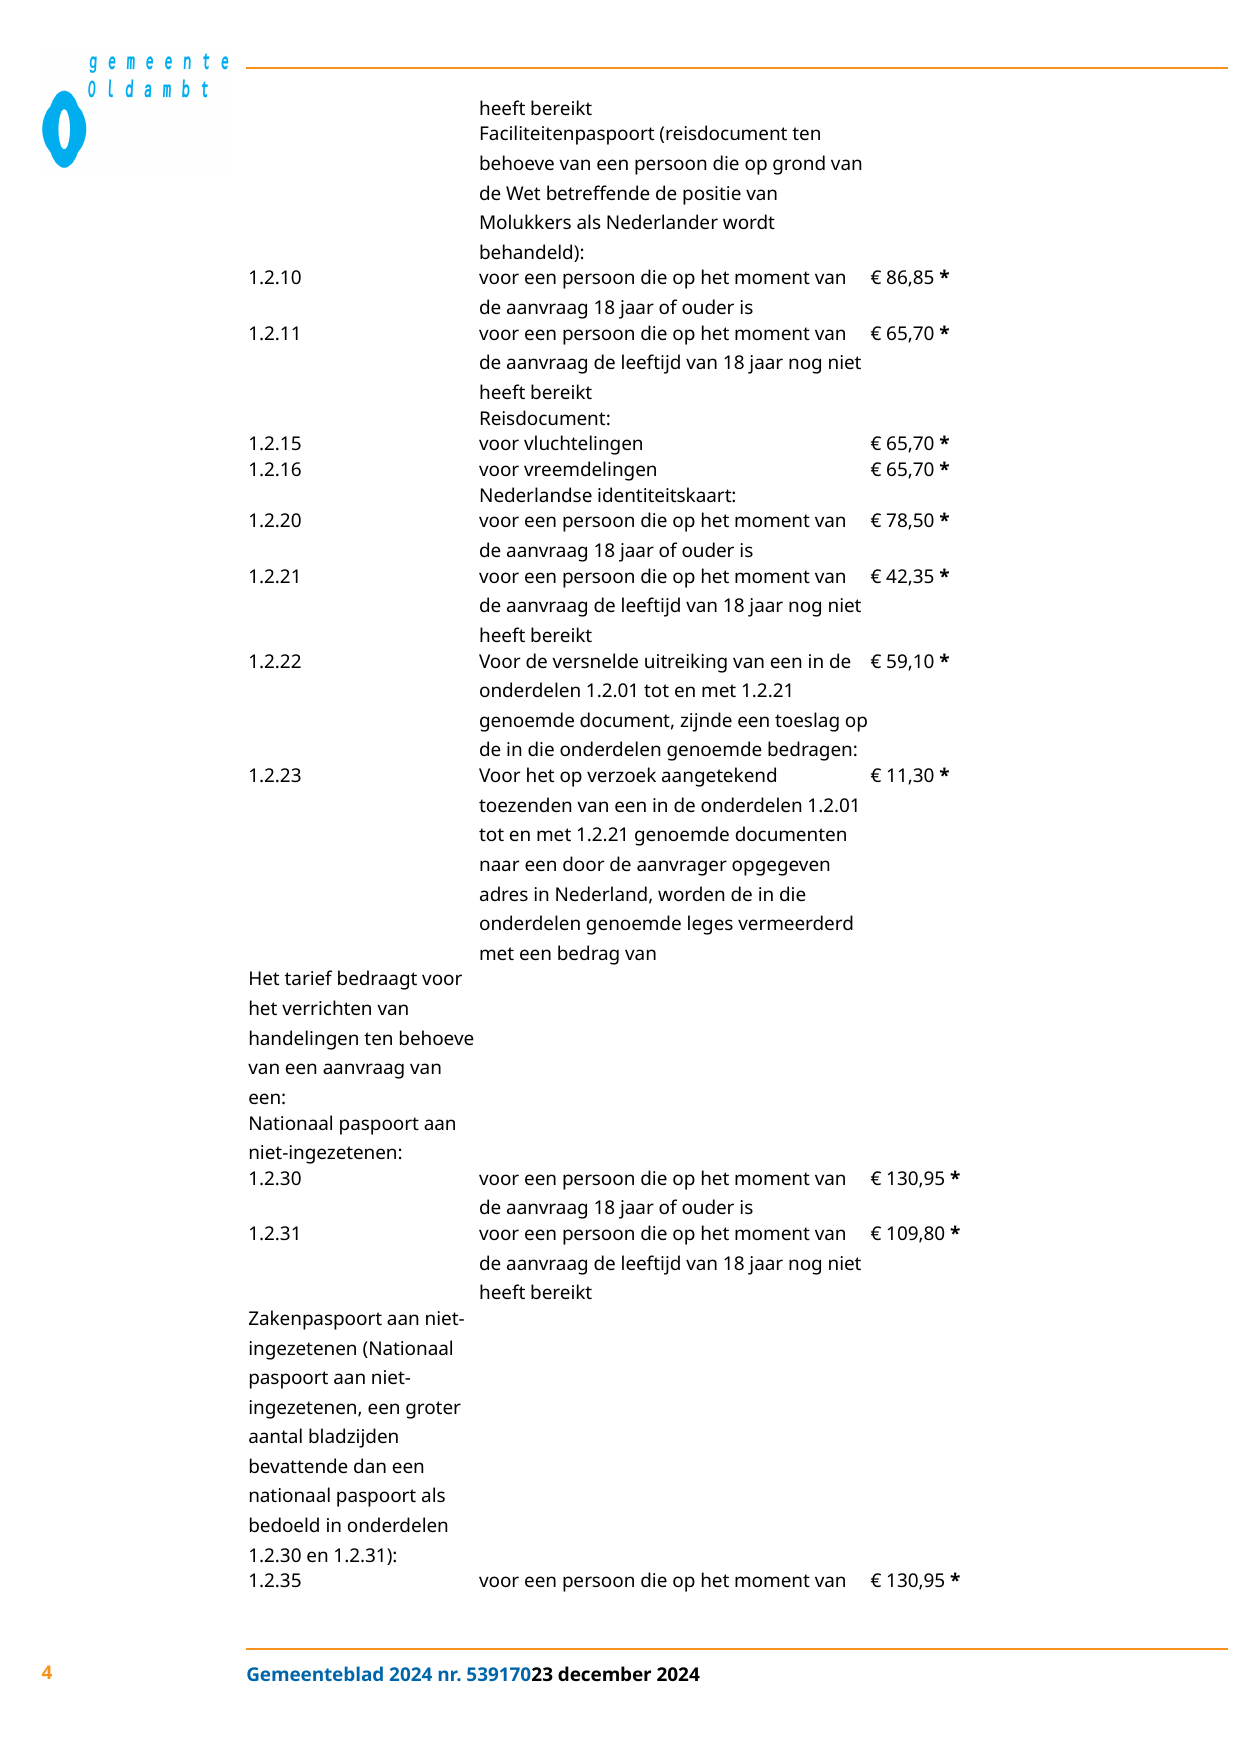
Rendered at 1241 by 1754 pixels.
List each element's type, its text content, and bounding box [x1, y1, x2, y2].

table_cell Nationaal paspoort aan niet-ingezetenen: [248, 1110, 479, 1165]
table_cell € 130,95 * [870, 1568, 1152, 1593]
table_cell voor een persoon die op het moment van [479, 1568, 870, 1593]
picture [41, 47, 231, 172]
table_cell [248, 482, 479, 508]
table_cell Zakenpaspoort aan niet-ingezetenen (Nationaal paspoort aan niet-ingezetenen, een groter aantal bladzijden bevattende dan een nationaal paspoort als bedoeld in onderdelen 1.2.30 en 1.2.31): [248, 1305, 479, 1568]
table_cell voor vreemdelingen [479, 456, 870, 482]
table_cell 1.2.16 [248, 456, 479, 482]
table_cell 1.2.11 [248, 320, 479, 405]
table_cell € 78,50 * [870, 508, 1152, 563]
table_cell heeft bereikt [479, 95, 870, 121]
table_cell € 42,35 * [870, 563, 1152, 648]
table_cell [870, 1110, 1152, 1165]
table_cell € 65,70 * [870, 320, 1152, 405]
table_cell voor een persoon die op het moment van de aanvraag 18 jaar of ouder is [479, 1165, 870, 1220]
table_cell voor een persoon die op het moment van de aanvraag de leeftijd van 18 jaar nog niet heeft bereikt [479, 320, 870, 405]
table_cell € 86,85 * [870, 265, 1152, 320]
table_cell € 130,95 * [870, 1165, 1152, 1220]
table_cell 1.2.30 [248, 1165, 479, 1220]
table_cell Reisdocument: [479, 405, 870, 431]
table_cell 1.2.15 [248, 431, 479, 456]
table_cell [870, 405, 1152, 431]
table_cell € 11,30 * [870, 763, 1152, 966]
table_cell Voor de versnelde uitreiking van een in de onderdelen 1.2.01 tot en met 1.2.21 genoemde document, zijnde een toeslag op de in die onderdelen genoemde bedragen: [479, 648, 870, 762]
table_cell 1.2.22 [248, 648, 479, 762]
table_cell [870, 1305, 1152, 1568]
table_cell voor een persoon die op het moment van de aanvraag de leeftijd van 18 jaar nog niet heeft bereikt [479, 563, 870, 648]
table_cell [479, 966, 870, 1110]
table_cell € 109,80 * [870, 1220, 1152, 1305]
table_cell € 65,70 * [870, 456, 1152, 482]
table_cell Voor het op verzoek aangetekend toezenden van een in de onderdelen 1.2.01 tot en met 1.2.21 genoemde documenten naar een door de aanvrager opgegeven adres in Nederland, worden de in die onderdelen genoemde leges vermeerderd met een bedrag van [479, 763, 870, 966]
table_cell [870, 95, 1152, 121]
table_cell Faciliteitenpaspoort (reisdocument ten behoeve van een persoon die op grond van de Wet betreffende de positie van Molukkers als Nederlander wordt behandeld): [479, 121, 870, 264]
table_cell 1.2.20 [248, 508, 479, 563]
table_cell € 65,70 * [870, 431, 1152, 456]
table_cell voor een persoon die op het moment van de aanvraag 18 jaar of ouder is [479, 265, 870, 320]
table_cell Nederlandse identiteitskaart: [479, 482, 870, 508]
table_cell [870, 482, 1152, 508]
table_cell [248, 405, 479, 431]
table_cell 1.2.10 [248, 265, 479, 320]
table_cell [479, 1110, 870, 1165]
table_cell 1.2.31 [248, 1220, 479, 1305]
table_cell [870, 966, 1152, 1110]
table_cell [248, 121, 479, 264]
table_cell voor een persoon die op het moment van de aanvraag de leeftijd van 18 jaar nog niet heeft bereikt [479, 1220, 870, 1305]
table_cell 1.2.23 [248, 763, 479, 966]
table_cell voor een persoon die op het moment van de aanvraag 18 jaar of ouder is [479, 508, 870, 563]
table_cell voor vluchtelingen [479, 431, 870, 456]
table_cell [479, 1305, 870, 1568]
table_cell Het tarief bedraagt voor het verrichten van handelingen ten behoeve van een aanvraag van een: [248, 966, 479, 1110]
table_cell 1.2.21 [248, 563, 479, 648]
table_cell [248, 95, 479, 121]
table_cell [870, 121, 1152, 264]
table_cell 1.2.35 [248, 1568, 479, 1593]
table_cell € 59,10 * [870, 648, 1152, 762]
